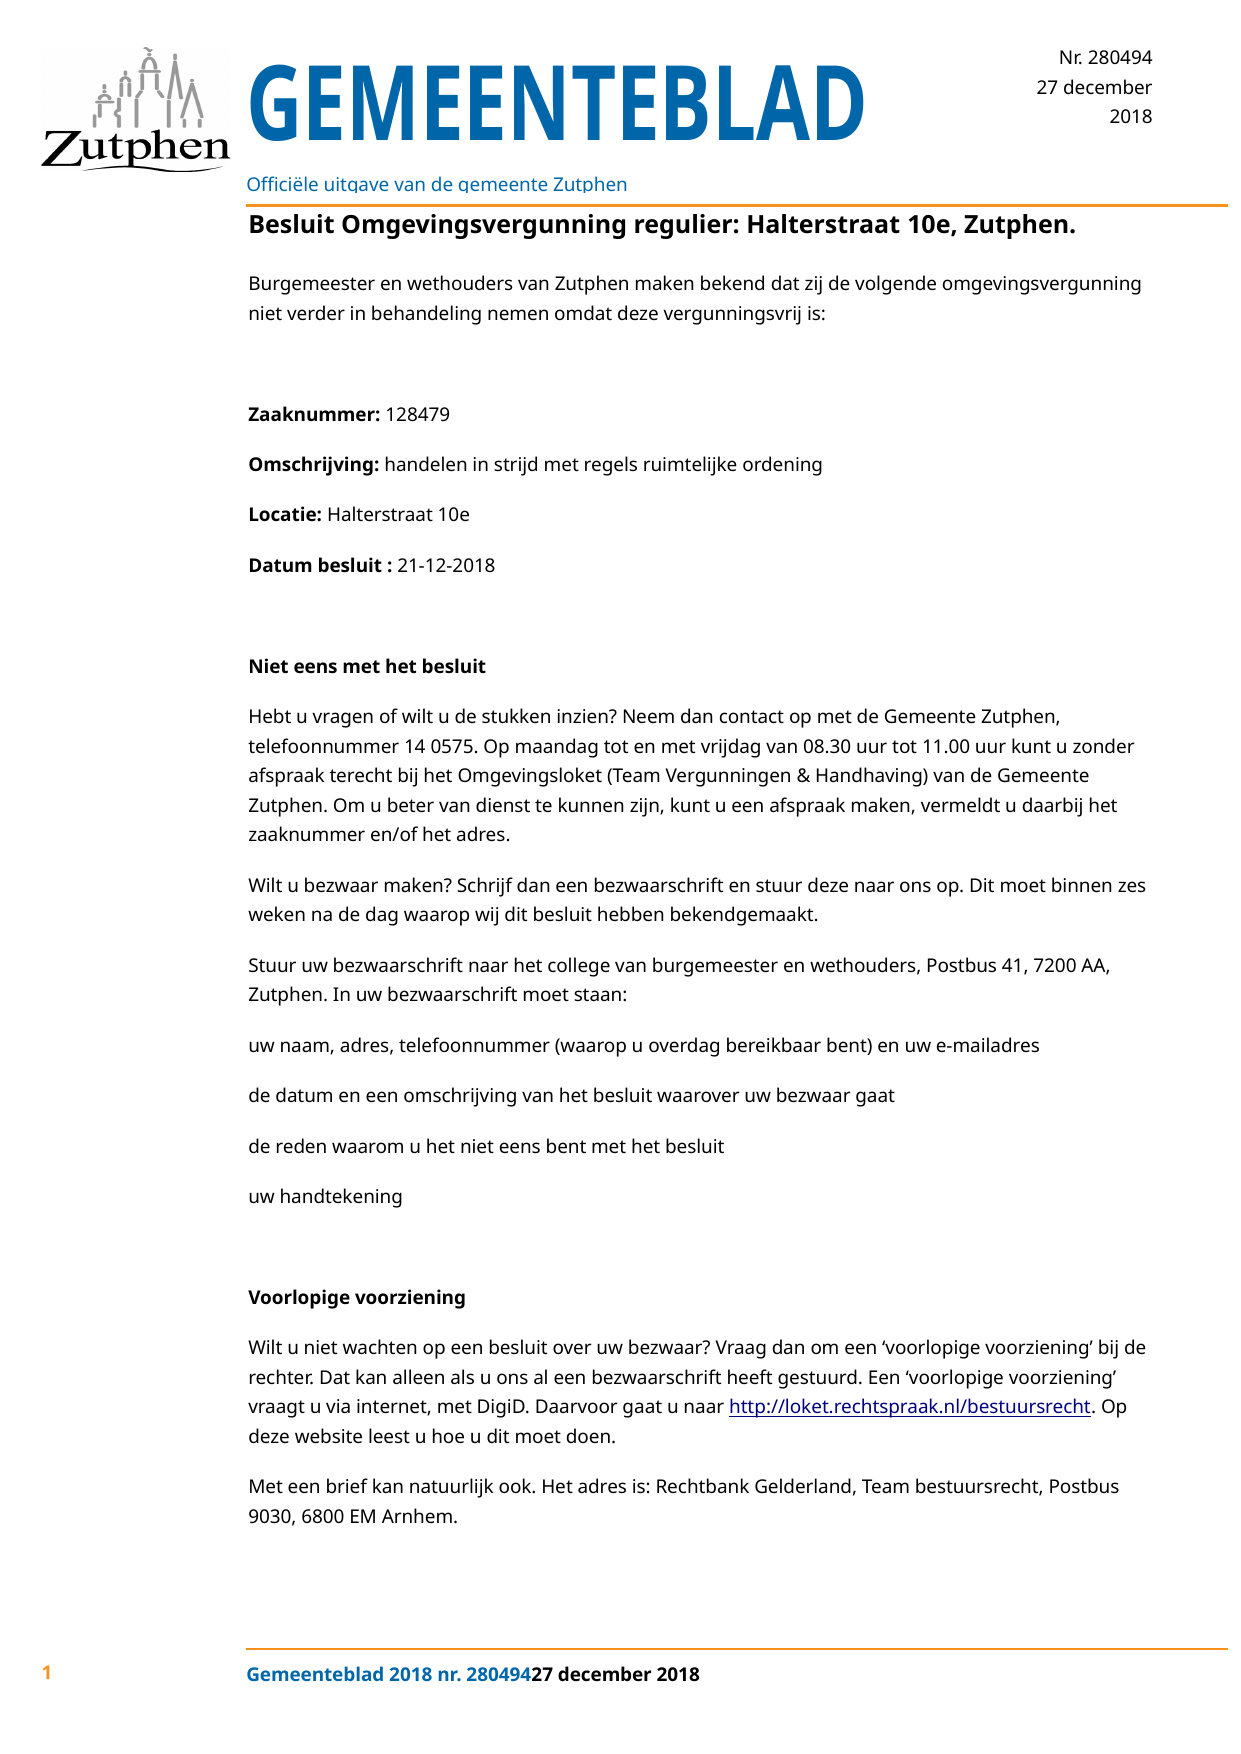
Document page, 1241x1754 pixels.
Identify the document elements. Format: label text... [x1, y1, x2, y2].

text Wilt u niet wachten op een besluit over uw bezwaar? Vraag dan om een ‘voorlopige voorziening’ bij de rechter. Dat kan alleen als u ons al een bezwaarschrift heeft gestuurd. Een ‘voorlopige voorziening’ vraagt u via internet, met DigiD. Daarvoor gaat u naar http://loket.rechtspraak.nl/bestuursrecht. Op deze website leest u hoe u dit moet doen. [248, 1334, 1152, 1449]
text Burgemeester en wethouders van Zutphen maken bekend dat zij de volgende omgevingsvergunning niet verder in behandeling nemen omdat deze vergunningsvrij is: [248, 270, 1152, 326]
text Niet eens met het besluit [248, 653, 1152, 678]
text uw naam, adres, telefoonnummer (waarop u overdag bereikbaar bent) en uw e-mailadres [248, 1032, 1152, 1058]
text Met een brief kan natuurlijk ook. Het adres is: Rechtbank Gelderland, Team bestuursrecht, Postbus 9030, 6800 EM Arnhem. [248, 1474, 1152, 1529]
text Voorlopige voorziening [248, 1284, 1152, 1310]
text Datum besluit : 21-12-2018 [248, 552, 1152, 578]
text Wilt u bezwaar maken? Schrijf dan een bezwaarschrift en stuur deze naar ons op. Dit moet binnen zes weken na de dag waarop wij dit besluit hebben bekendgemaakt. [248, 872, 1152, 927]
text Hebt u vragen of wilt u de stukken inzien? Neem dan contact op met de Gemeente Zutphen, telefoonnummer 14 0575. Op maandag tot en met vrijdag van 08.30 uur tot 11.00 uur kunt u zonder afspraak terecht bij het Omgevingsloket (Team Vergunningen & Handhaving) van de Gemeente Zutphen. Om u beter van dienst te kunnen zijn, kunt u een afspraak maken, vermeldt u daarbij het zaaknummer en/of het adres. [248, 703, 1152, 847]
text Zaaknummer: 128479 [248, 401, 1152, 426]
text uw handtekening [248, 1183, 1152, 1209]
text Locatie: Halterstraat 10e [248, 502, 1152, 527]
text Besluit Omgevingsvergunning regulier: Halterstraat 10e, Zutphen. [248, 207, 1152, 241]
text de reden waarom u het niet eens bent met het besluit [248, 1133, 1152, 1158]
picture [41, 47, 231, 172]
text Omschrijving: handelen in strijd met regels ruimtelijke ordening [248, 451, 1152, 477]
text Stuur uw bezwaarschrift naar het college van burgemeester en wethouders, Postbus 41, 7200 AA, Zutphen. In uw bezwaarschrift moet staan: [248, 952, 1152, 1007]
text de datum en een omschrijving van het besluit waarover uw bezwaar gaat [248, 1082, 1152, 1108]
